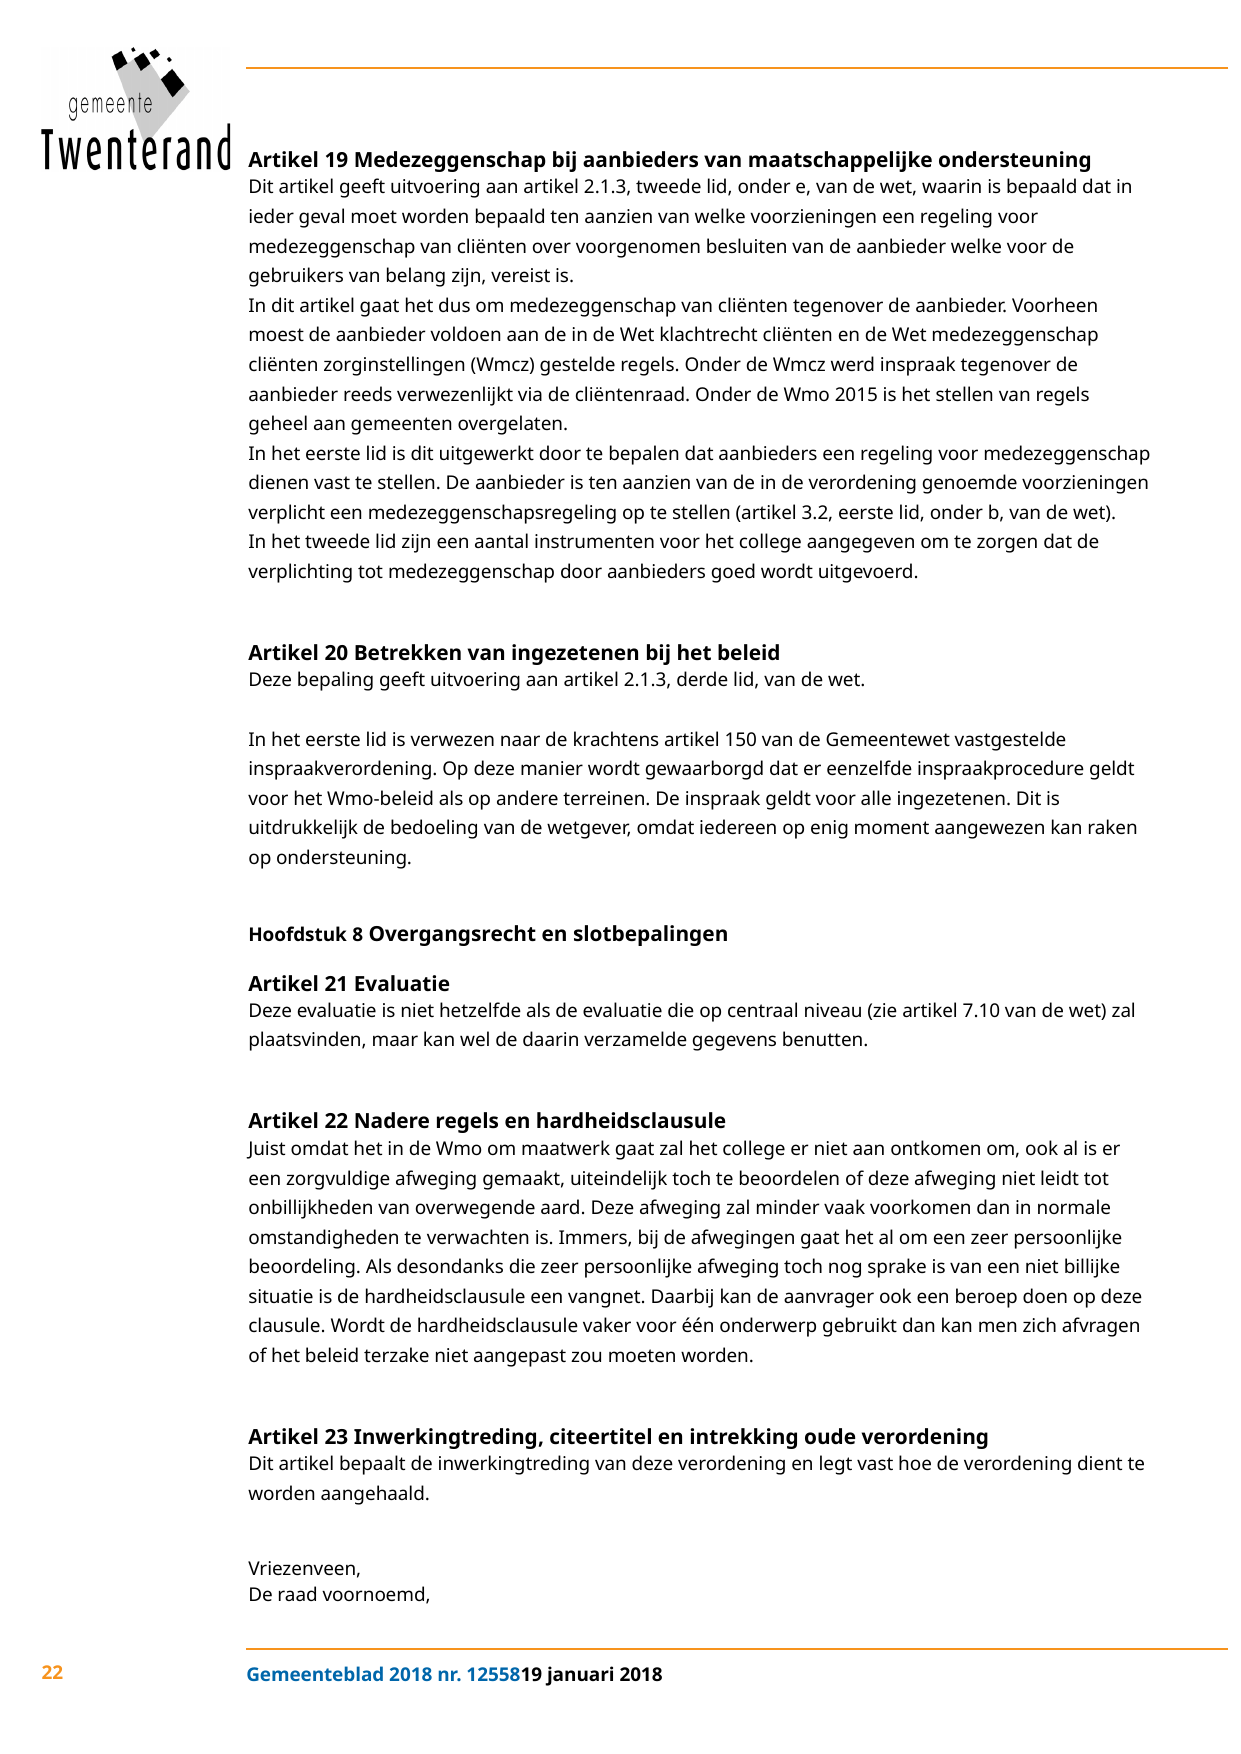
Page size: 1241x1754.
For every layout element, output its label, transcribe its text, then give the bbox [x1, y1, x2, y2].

text In het eerste lid is dit uitgewerkt door te bepalen dat aanbieders een regeling voor medezeggenschap dienen vast te stellen. De aanbieder is ten aanzien van de in de verordening genoemde voorzieningen verplicht een medezeggenschapsregeling op te stellen (artikel 3.2, eerste lid, onder b, van de wet). [248, 440, 1152, 525]
text Deze evaluatie is niet hetzelfde als de evaluatie die op centraal niveau (zie artikel 7.10 van de wet) zal plaatsvinden, maar kan wel de daarin verzamelde gegevens benutten. [248, 997, 1152, 1052]
text Dit artikel geeft uitvoering aan artikel 2.1.3, tweede lid, onder e, van de wet, waarin is bepaald dat in ieder geval moet worden bepaald ten aanzien van welke voorzieningen een regeling voor medezeggenschap van cliënten over voorgenomen besluiten van de aanbieder welke voor de gebruikers van belang zijn, vereist is. [248, 174, 1152, 288]
text De raad voornoemd, [248, 1581, 1152, 1607]
text Hoofdstuk 8 Overgangsrecht en slotbepalingen [248, 919, 1152, 948]
text Deze bepaling geeft uitvoering aan artikel 2.1.3, derde lid, van de wet. [248, 667, 1152, 692]
picture [41, 47, 231, 172]
text Artikel 23 Inwerkingtreding, citeertitel en intrekking oude verordening [248, 1422, 1152, 1451]
text Dit artikel bepaalt de inwerkingtreding van deze verordening en legt vast hoe de verordening dient te worden aangehaald. [248, 1451, 1152, 1506]
text Vriezenveen, [248, 1555, 1152, 1581]
text In het tweede lid zijn een aantal instrumenten voor het college aangegeven om te zorgen dat de verplichting tot medezeggenschap door aanbieders goed wordt uitgevoerd. [248, 529, 1152, 584]
text Artikel 19 Medezeggenschap bij aanbieders van maatschappelijke ondersteuning [248, 145, 1152, 174]
text In dit artikel gaat het dus om medezeggenschap van cliënten tegenover de aanbieder. Voorheen moest de aanbieder voldoen aan de in de Wet klachtrecht cliënten en de Wet medezeggenschap cliënten zorginstellingen (Wmcz) gestelde regels. Onder de Wmcz werd inspraak tegenover de aanbieder reeds verwezenlijkt via de cliëntenraad. Onder de Wmo 2015 is het stellen van regels geheel aan gemeenten overgelaten. [248, 292, 1152, 436]
text Artikel 22 Nadere regels en hardheidsclausule [248, 1107, 1152, 1135]
text In het eerste lid is verwezen naar de krachtens artikel 150 van de Gemeentewet vastgestelde inspraakverordening. Op deze manier wordt gewaarborgd dat er eenzelfde inspraakprocedure geldt voor het Wmo-beleid als op andere terreinen. De inspraak geldt voor alle ingezetenen. Dit is uitdrukkelijk de bedoeling van de wetgever, omdat iedereen op enig moment aangewezen kan raken op ondersteuning. [248, 726, 1152, 870]
text Artikel 20 Betrekken van ingezetenen bij het beleid [248, 638, 1152, 667]
text Artikel 21 Evaluatie [248, 969, 1152, 997]
text Juist omdat het in de Wmo om maatwerk gaat zal het college er niet aan ontkomen om, ook al is er een zorgvuldige afweging gemaakt, uiteindelijk toch te beoordelen of deze afweging niet leidt tot onbillijkheden van overwegende aard. Deze afweging zal minder vaak voorkomen dan in normale omstandigheden te verwachten is. Immers, bij de afwegingen gaat het al om een zeer persoonlijke beoordeling. Als desondanks die zeer persoonlijke afweging toch nog sprake is van een niet billijke situatie is de hardheidsclausule een vangnet. Daarbij kan de aanvrager ook een beroep doen op deze clausule. Wordt de hardheidsclausule vaker voor één onderwerp gebruikt dan kan men zich afvragen of het beleid terzake niet aangepast zou moeten worden. [248, 1135, 1152, 1368]
